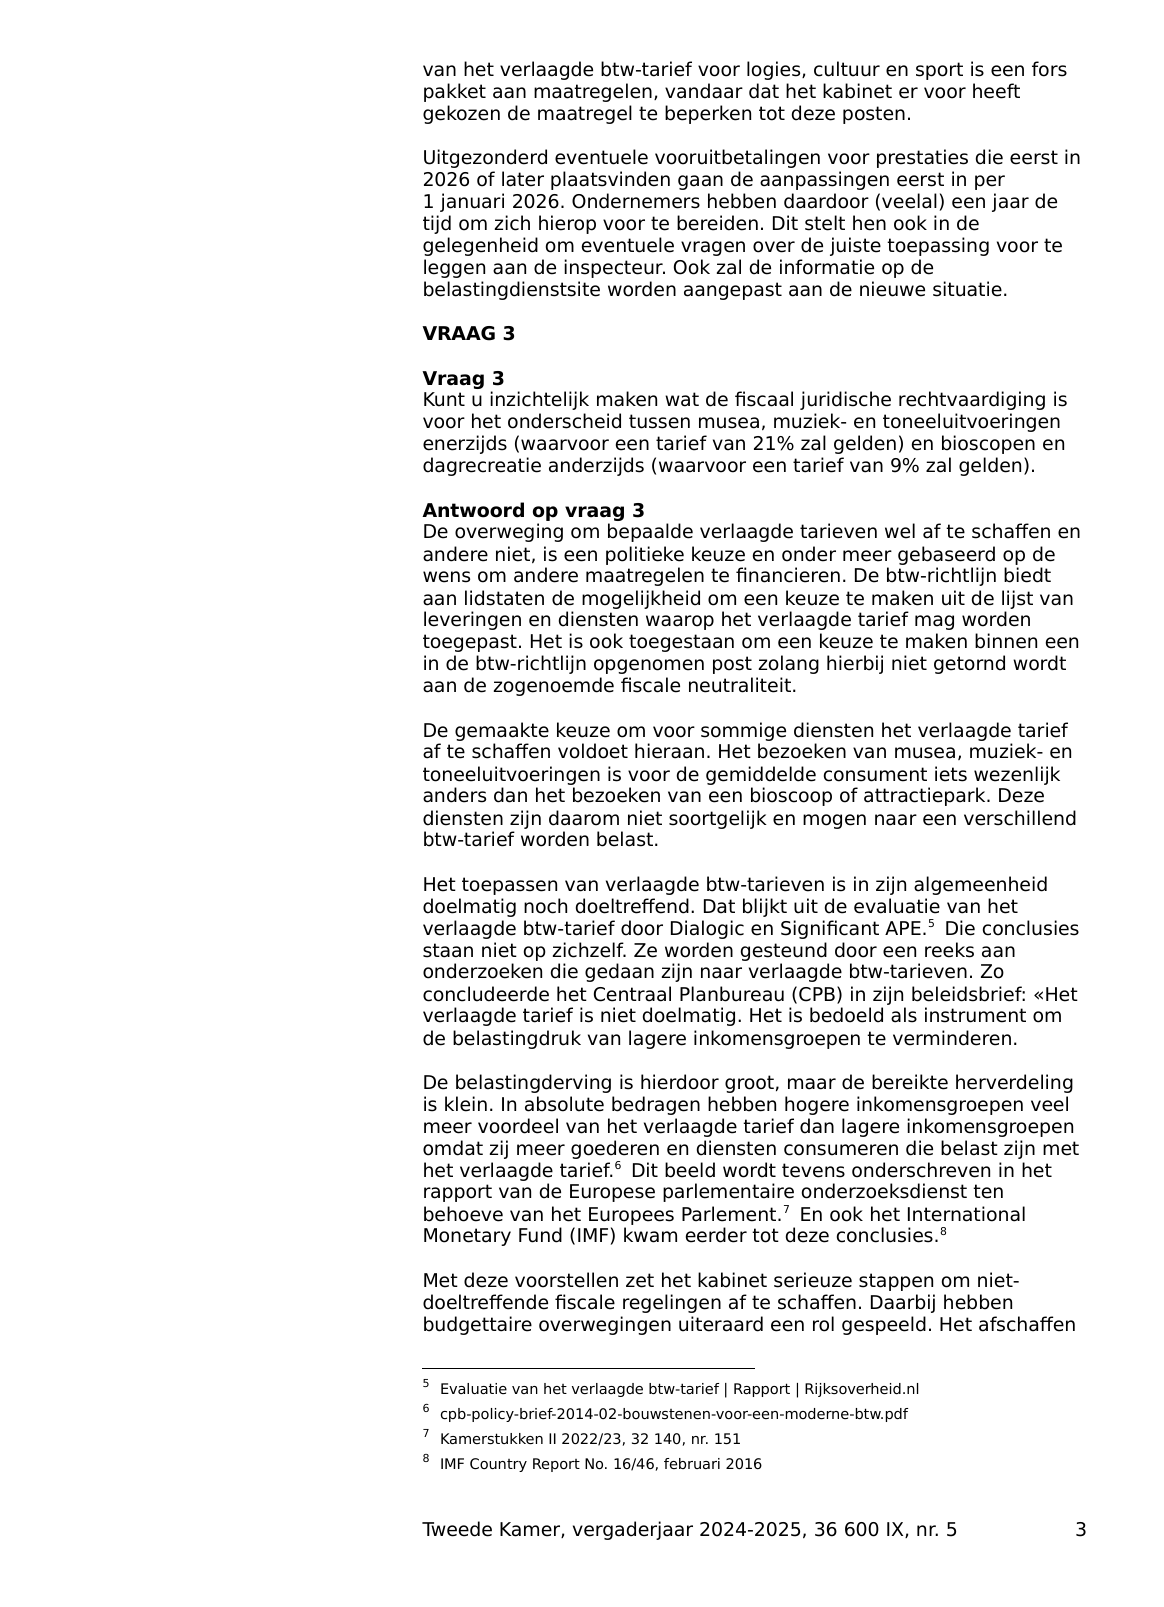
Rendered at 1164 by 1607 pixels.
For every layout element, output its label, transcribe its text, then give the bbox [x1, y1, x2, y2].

text Antwoord op vraag 3 [422, 499, 1087, 521]
text Met deze voorstellen zet het kabinet serieuze stappen om niet-doeltreffende fiscale regelingen af te schaffen. Daarbij hebben budgettaire overwegingen uiteraard een rol gespeeld. Het afschaffen [422, 1269, 1087, 1336]
text cpb-policy-brief-2014-02-bouwstenen-voor-een-moderne-btw.pdf [422, 1402, 1087, 1424]
text De gemaakte keuze om voor sommige diensten het verlaagde tarief af te schaffen voldoet hieraan. Het bezoeken van musea, muziek- en toneeluitvoeringen is voor de gemiddelde consument iets wezenlijk anders dan het bezoeken van een bioscoop of attractiepark. Deze diensten zijn daarom niet soortgelijk en mogen naar een verschillend btw-tarief worden belast. [422, 719, 1087, 851]
text De belastingderving is hierdoor groot, maar de bereikte herverdeling is klein. In absolute bedragen hebben hogere inkomensgroepen veel meer voordeel van het verlaagde tarief dan lagere inkomensgroepen omdat zij meer goederen en diensten consumeren die belast zijn met het verlaagde tarief. Dit beeld wordt tevens onderschreven in het rapport van de Europese parlementaire onderzoeksdienst ten behoeve van het Europees Parlement. En ook het International Monetary Fund (IMF) kwam eerder tot deze conclusies. [422, 1072, 1087, 1247]
text IMF Country Report No. 16/46, februari 2016 [422, 1452, 1087, 1474]
text Vraag 3 [422, 367, 1087, 389]
text Evaluatie van het verlaagde btw-tarief | Rapport | Rijksoverheid.nl [422, 1377, 1087, 1399]
text De overweging om bepaalde verlaagde tarieven wel af te schaffen en andere niet, is een politieke keuze en onder meer gebaseerd op de wens om andere maatregelen te financieren. De btw-richtlijn biedt aan lidstaten de mogelijkheid om een keuze te maken uit de lijst van leveringen en diensten waarop het verlaagde tarief mag worden toegepast. Het is ook toegestaan om een keuze te maken binnen een in de btw-richtlijn opgenomen post zolang hierbij niet getornd wordt aan de zogenoemde fiscale neutraliteit. [422, 521, 1087, 697]
text Uitgezonderd eventuele vooruitbetalingen voor prestaties die eerst in 2026 of later plaatsvinden gaan de aanpassingen eerst in per 1 januari 2026. Ondernemers hebben daardoor (veelal) een jaar de tijd om zich hierop voor te bereiden. Dit stelt hen ook in de gelegenheid om eventuele vragen over de juiste toepassing voor te leggen aan de inspecteur. Ook zal de informatie op de belastingdienstsite worden aangepast aan de nieuwe situatie. [422, 147, 1087, 301]
text Het toepassen van verlaagde btw-tarieven is in zijn algemeenheid doelmatig noch doeltreffend. Dat blijkt uit de evaluatie van het verlaagde btw-tarief door Dialogic en Significant APE. Die conclusies staan niet op zichzelf. Ze worden gesteund door een reeks aan onderzoeken die gedaan zijn naar verlaagde btw-tarieven. Zo concludeerde het Centraal Planbureau (CPB) in zijn beleidsbrief: «Het verlaagde tarief is niet doelmatig. Het is bedoeld als instrument om de belastingdruk van lagere inkomensgroepen te verminderen. [422, 873, 1087, 1049]
subtitle VRAAG 3 [422, 323, 1087, 345]
text Kamerstukken II 2022/23, 32 140, nr. 151 [422, 1427, 1087, 1449]
text van het verlaagde btw-tarief voor logies, cultuur en sport is een fors pakket aan maatregelen, vandaar dat het kabinet er voor heeft gekozen de maatregel te beperken tot deze posten. [422, 59, 1087, 125]
text Kunt u inzichtelijk maken wat de fiscaal juridische rechtvaardiging is voor het onderscheid tussen musea, muziek- en toneeluitvoeringen enerzijds (waarvoor een tarief van 21% zal gelden) en bioscopen en dagrecreatie anderzijds (waarvoor een tarief van 9% zal gelden). [422, 389, 1087, 477]
